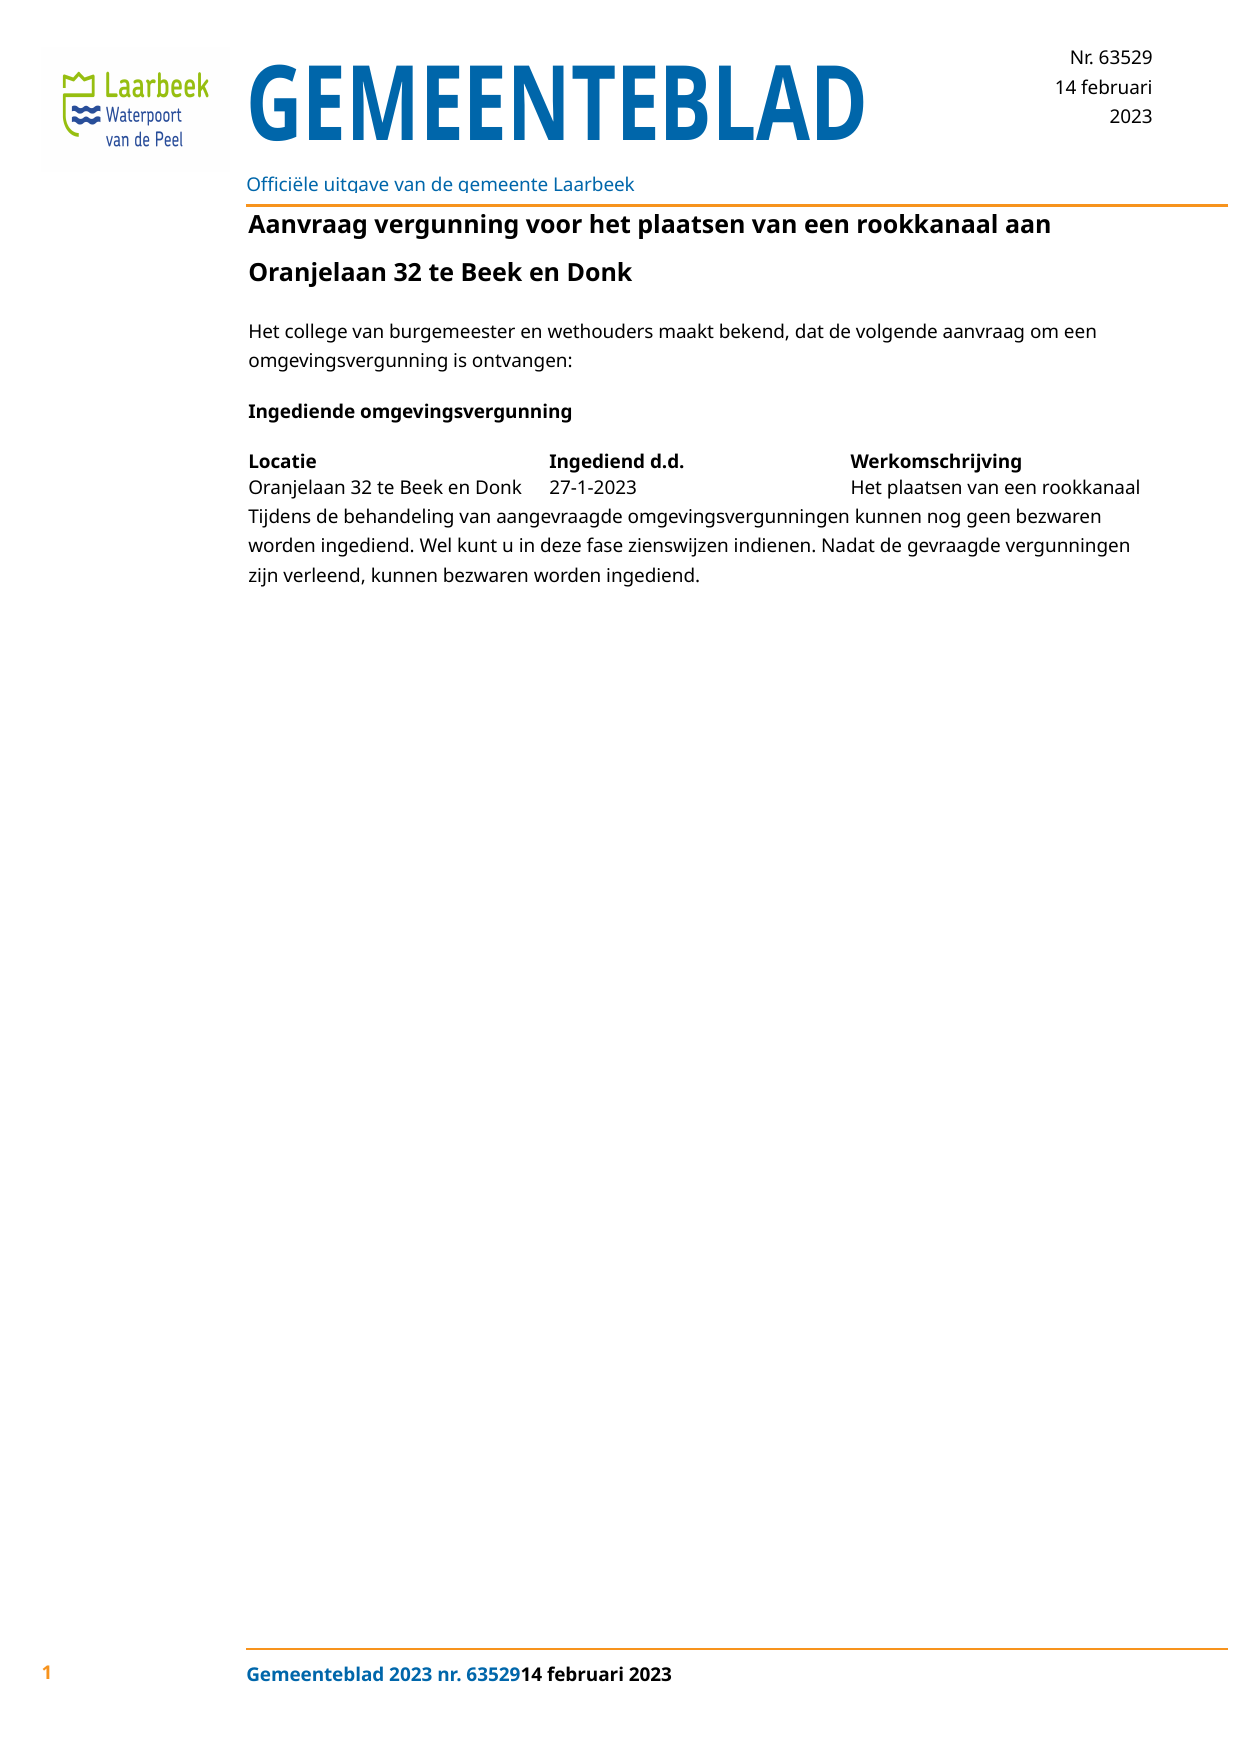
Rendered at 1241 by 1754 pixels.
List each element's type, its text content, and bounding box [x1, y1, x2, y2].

text Het college van burgemeester en wethouders maakt bekend, dat de volgende aanvraag om een omgevingsvergunning is ontvangen: [248, 318, 1152, 373]
table_header Ingediend d.d. [549, 449, 850, 474]
text Tijdens de behandeling van aangevraagde omgevingsvergunningen kunnen nog geen bezwaren worden ingediend. Wel kunt u in deze fase zienswijzen indienen. Nadat de gevraagde vergunningen zijn verleend, kunnen bezwaren worden ingediend. [248, 503, 1152, 588]
table_cell Oranjelaan 32 te Beek en Donk [248, 474, 549, 500]
table_cell Het plaatsen van een rookkanaal [850, 474, 1152, 500]
table_header Werkomschrijving [850, 449, 1152, 474]
text Ingediende omgevingsvergunning [248, 398, 1152, 424]
text Aanvraag vergunning voor het plaatsen van een rookkanaal aan Oranjelaan 32 te Beek en Donk [248, 207, 1152, 288]
table_cell 27-1-2023 [549, 474, 850, 500]
table_header Locatie [248, 449, 549, 474]
picture [41, 47, 231, 172]
